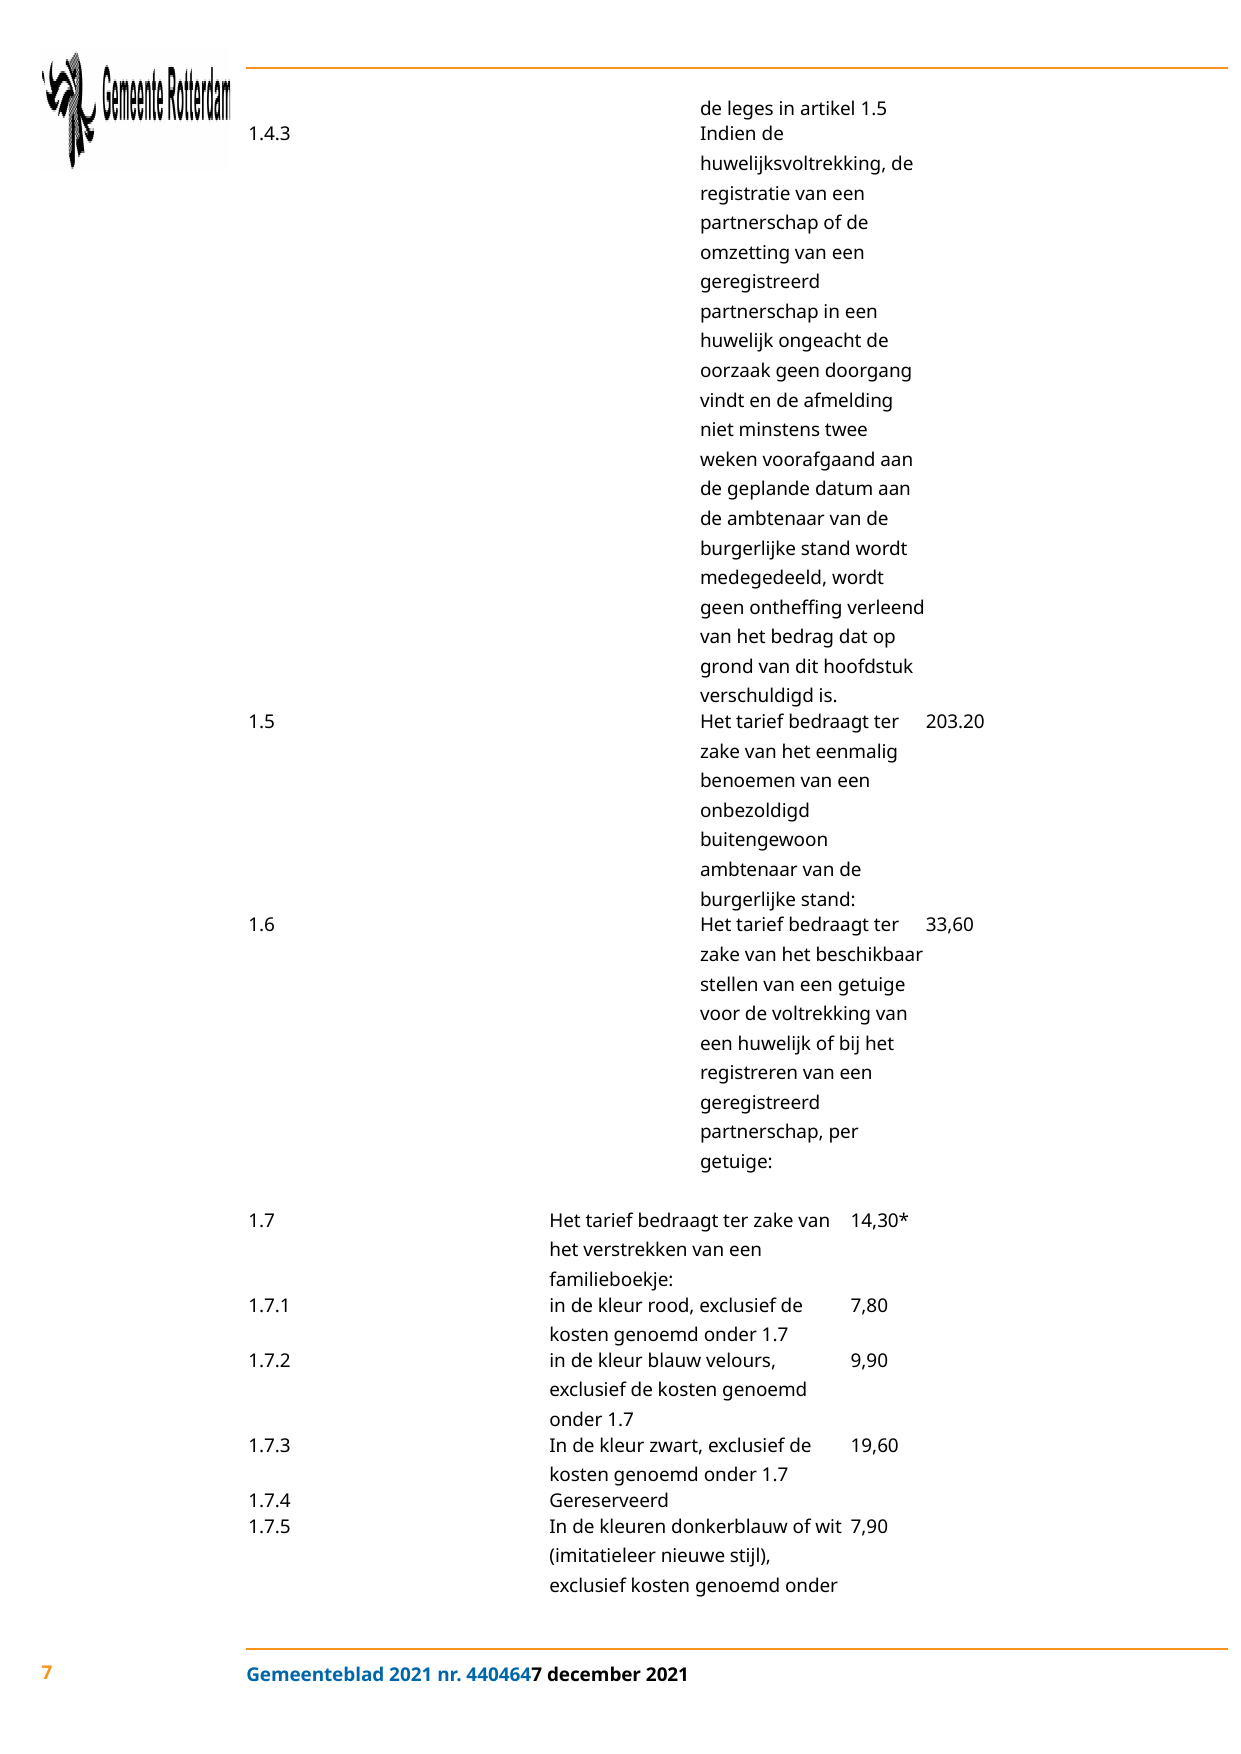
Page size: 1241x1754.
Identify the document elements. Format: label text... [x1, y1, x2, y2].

table_cell 7,80 [850, 1292, 1152, 1347]
table_cell [926, 121, 1152, 708]
table_cell 33,60 [926, 912, 1152, 1174]
table_cell 1.5 [248, 708, 700, 912]
table_cell 1.7.5 [248, 1513, 549, 1598]
table_cell 1.7.4 [248, 1487, 549, 1513]
table_cell In de kleur zwart, exclusief de kosten genoemd onder 1.7 [549, 1432, 850, 1487]
table_cell In de kleuren donkerblauw of wit (imitatieleer nieuwe stijl), exclusief kosten genoemd onder [549, 1513, 850, 1598]
table_cell 1.4.3 [248, 121, 700, 708]
table_cell 1.7.1 [248, 1292, 549, 1347]
table_cell Indien de huwelijksvoltrekking, de registratie van een partnerschap of de omzetting van een geregistreerd partnerschap in een huwelijk ongeacht de oorzaak geen doorgang vindt en de afmelding niet minstens twee weken voorafgaand aan de geplande datum aan de ambtenaar van de burgerlijke stand wordt medegedeeld, wordt geen ontheffing verleend van het bedrag dat op grond van dit hoofdstuk verschuldigd is. [700, 121, 926, 708]
table_cell 1.6 [248, 912, 700, 1174]
table_cell 9,90 [850, 1347, 1152, 1432]
table_cell 1.7.3 [248, 1432, 549, 1487]
table_cell [926, 95, 1152, 121]
table_cell Gereserveerd [549, 1487, 850, 1513]
table_cell 7,90 [850, 1513, 1152, 1598]
table_cell in de kleur rood, exclusief de kosten genoemd onder 1.7 [549, 1292, 850, 1347]
table_cell de leges in artikel 1.5 [700, 95, 926, 121]
table_header 1.7 [248, 1207, 549, 1292]
table_header 14,30* [850, 1207, 1152, 1292]
table_cell in de kleur blauw velours, exclusief de kosten genoemd onder 1.7 [549, 1347, 850, 1432]
table_cell [248, 95, 700, 121]
table_cell Het tarief bedraagt ter zake van het beschikbaar stellen van een getuige voor de voltrekking van een huwelijk of bij het registreren van een geregistreerd partnerschap, per getuige: [700, 912, 926, 1174]
table_cell 1.7.2 [248, 1347, 549, 1432]
picture [41, 47, 231, 172]
table_cell Het tarief bedraagt ter zake van het eenmalig benoemen van een onbezoldigd buitengewoon ambtenaar van de burgerlijke stand: [700, 708, 926, 912]
table_header Het tarief bedraagt ter zake van het verstrekken van een familieboekje: [549, 1207, 850, 1292]
table_cell [850, 1487, 1152, 1513]
table_cell 203.20 [926, 708, 1152, 912]
table_cell 19,60 [850, 1432, 1152, 1487]
